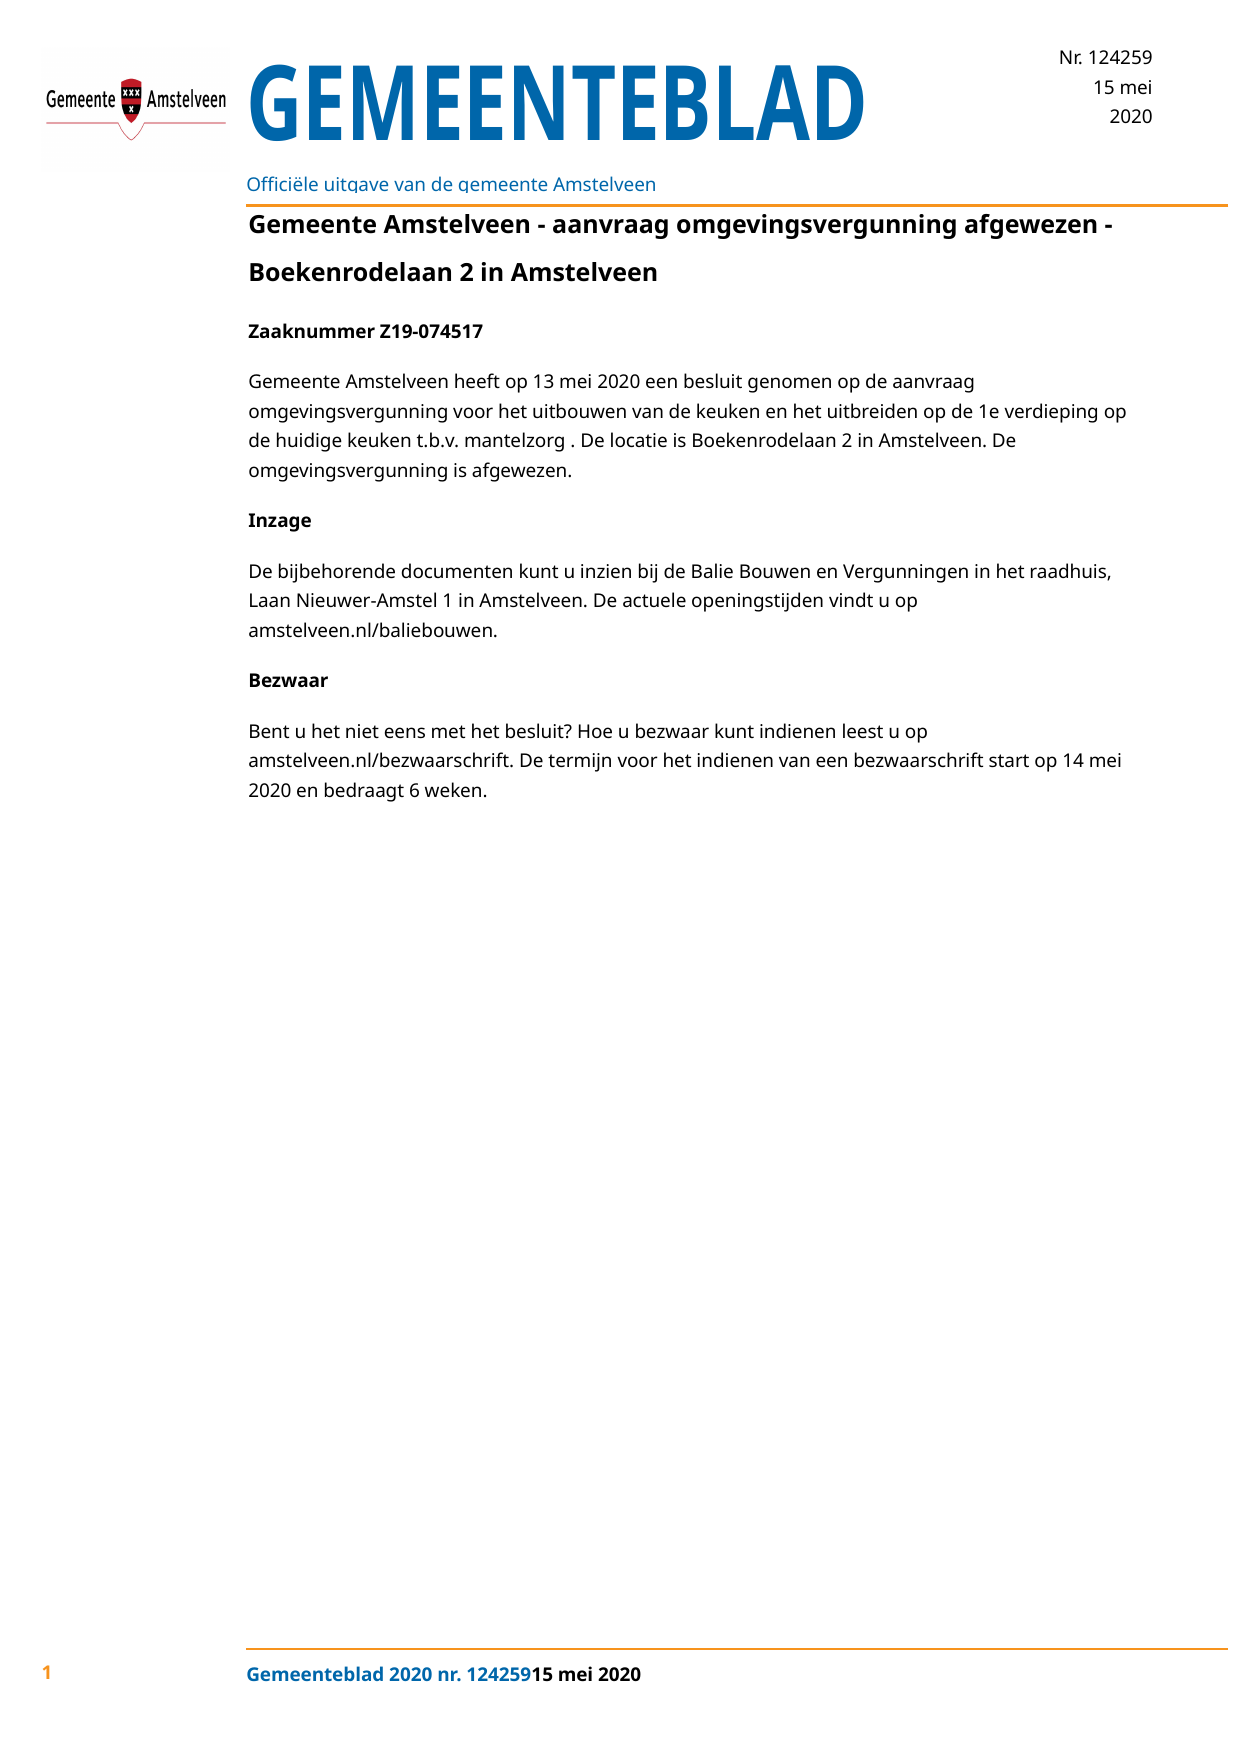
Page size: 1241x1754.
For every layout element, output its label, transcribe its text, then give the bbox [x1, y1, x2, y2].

text Bent u het niet eens met het besluit? Hoe u bezwaar kunt indienen leest u op amstelveen.nl/bezwaarschrift. De termijn voor het indienen van een bezwaarschrift start op 14 mei 2020 en bedraagt 6 weken. [248, 718, 1152, 803]
text De bijbehorende documenten kunt u inzien bij de Balie Bouwen en Vergunningen in het raadhuis, Laan Nieuwer-Amstel 1 in Amstelveen. De actuele openingstijden vindt u op amstelveen.nl/baliebouwen. [248, 558, 1152, 643]
text Bezwaar [248, 667, 1152, 693]
text Gemeente Amstelveen - aanvraag omgevingsvergunning afgewezen - Boekenrodelaan 2 in Amstelveen [248, 207, 1152, 288]
text Zaaknummer Z19-074517 [248, 318, 1152, 344]
picture [41, 47, 231, 172]
text Gemeente Amstelveen heeft op 13 mei 2020 een besluit genomen op de aanvraag omgevingsvergunning voor het uitbouwen van de keuken en het uitbreiden op de 1e verdieping op de huidige keuken t.b.v. mantelzorg . De locatie is Boekenrodelaan 2 in Amstelveen. De omgevingsvergunning is afgewezen. [248, 368, 1152, 483]
text Inzage [248, 507, 1152, 533]
